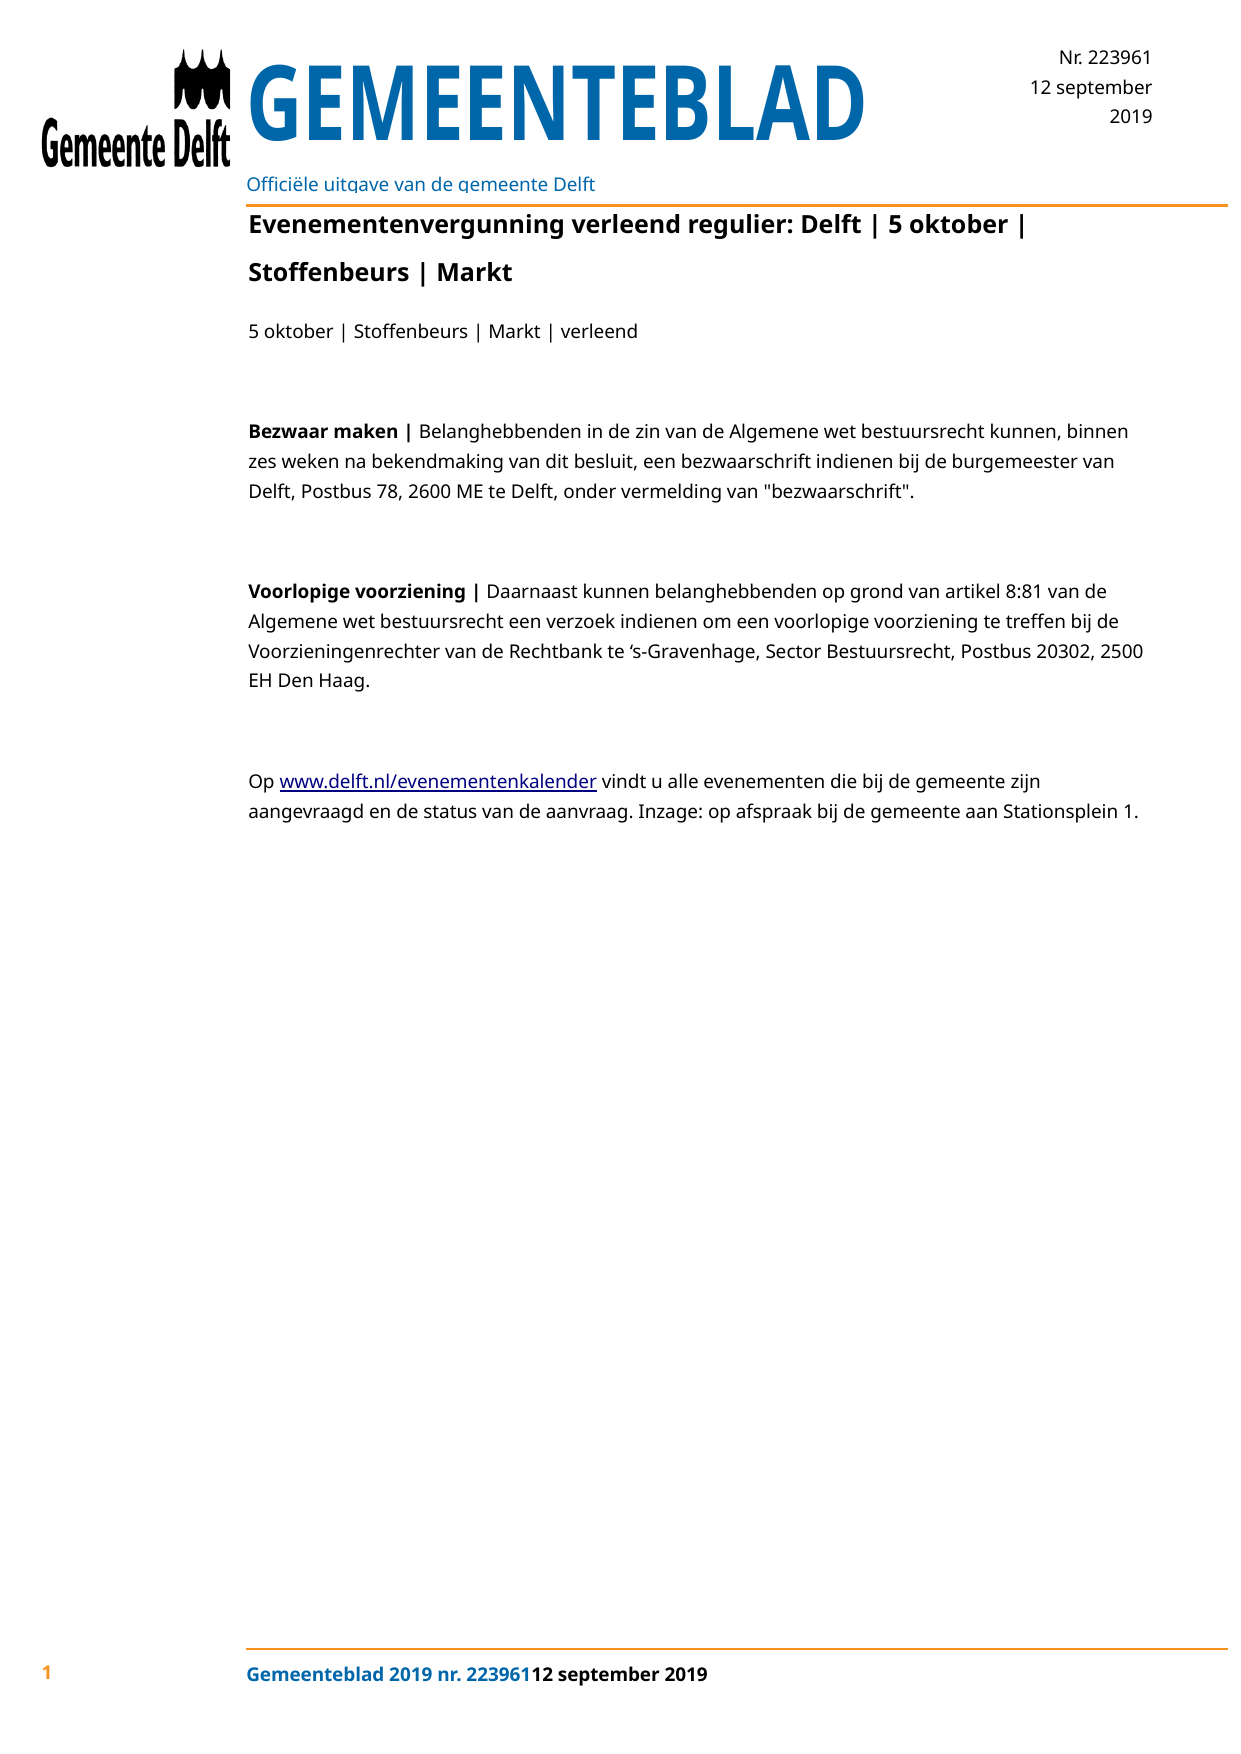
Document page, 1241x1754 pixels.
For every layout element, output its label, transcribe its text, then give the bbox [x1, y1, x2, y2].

text Op www.delft.nl/evenementenkalender vindt u alle evenementen die bij de gemeente zijn aangevraagd en de status van de aanvraag. Inzage: op afspraak bij de gemeente aan Stationsplein 1. [248, 768, 1152, 824]
text Bezwaar maken | Belanghebbenden in de zin van de Algemene wet bestuursrecht kunnen, binnen zes weken na bekendmaking van dit besluit, een bezwaarschrift indienen bij de burgemeester van Delft, Postbus 78, 2600 ME te Delft, onder vermelding van "bezwaarschrift". [248, 419, 1152, 504]
text Voorlopige voorziening | Daarnaast kunnen belanghebbenden op grond van artikel 8:81 van de Algemene wet bestuursrecht een verzoek indienen om een voorlopige voorziening te treffen bij de Voorzieningenrechter van de Rechtbank te ‘s-Gravenhage, Sector Bestuursrecht, Postbus 20302, 2500 EH Den Haag. [248, 579, 1152, 693]
text Evenementenvergunning verleend regulier: Delft | 5 oktober | Stoffenbeurs | Markt [248, 207, 1152, 288]
text 5 oktober | Stoffenbeurs | Markt | verleend [248, 318, 1152, 344]
picture [41, 47, 231, 172]
